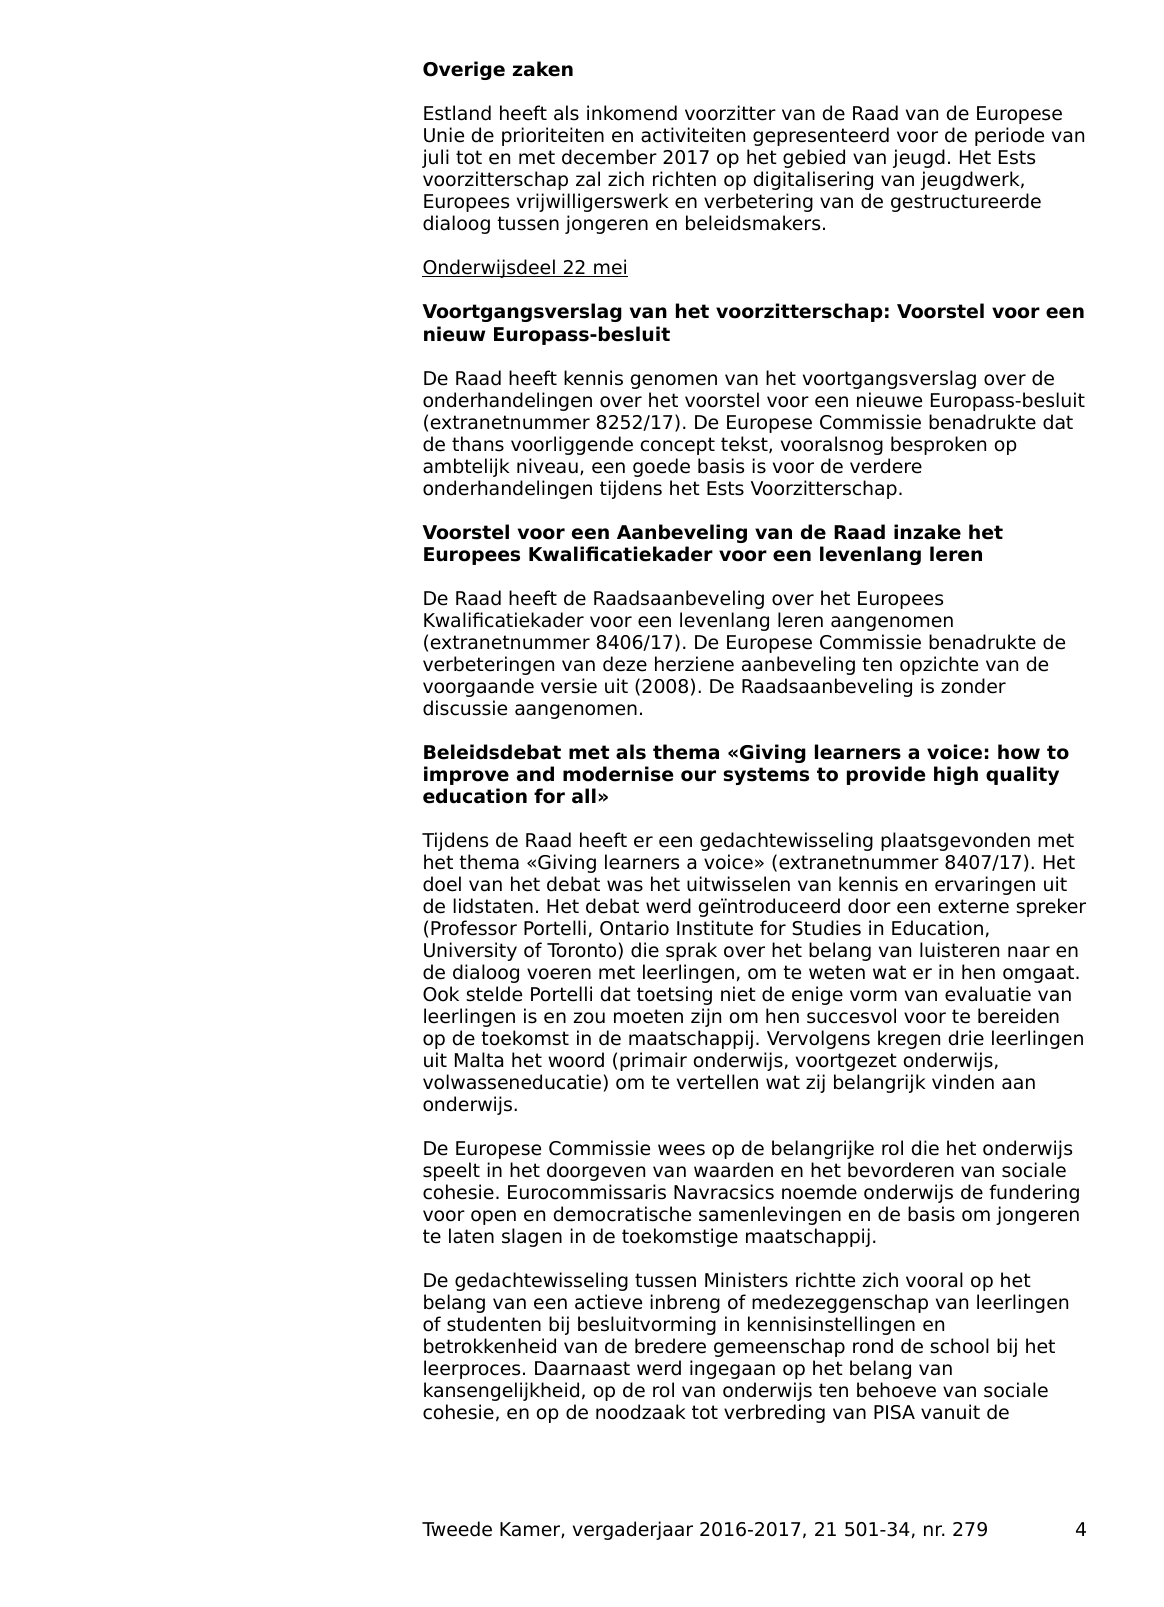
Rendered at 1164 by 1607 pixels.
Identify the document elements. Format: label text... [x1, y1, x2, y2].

subtitle Beleidsdebat met als thema «Giving learners a voice: how to improve and modernise our systems to provide high quality education for all» [422, 742, 1087, 808]
subtitle Voortgangsverslag van het voorzitterschap: Voorstel voor een nieuw Europass-besluit [422, 301, 1087, 345]
subtitle Voorstel voor een Aanbeveling van de Raad inzake het Europees Kwalificatiekader voor een levenlang leren [422, 522, 1087, 566]
text De Raad heeft kennis genomen van het voortgangsverslag over de onderhandelingen over het voorstel voor een nieuwe Europass-besluit (extranetnummer 8252/17). De Europese Commissie benadrukte dat de thans voorliggende concept tekst, vooralsnog besproken op ambtelijk niveau, een goede basis is voor de verdere onderhandelingen tijdens het Ests Voorzitterschap. [422, 368, 1087, 499]
text Estland heeft als inkomend voorzitter van de Raad van de Europese Unie de prioriteiten en activiteiten gepresenteerd voor de periode van juli tot en met december 2017 op het gebied van jeugd. Het Ests voorzitterschap zal zich richten op digitalisering van jeugdwerk, Europees vrijwilligerswerk en verbetering van de gestructureerde dialoog tussen jongeren en beleidsmakers. [422, 103, 1087, 235]
text De gedachtewisseling tussen Ministers richtte zich vooral op het belang van een actieve inbreng of medezeggenschap van leerlingen of studenten bij besluitvorming in kennisinstellingen en betrokkenheid van de bredere gemeenschap rond de school bij het leerproces. Daarnaast werd ingegaan op het belang van kansengelijkheid, op de rol van onderwijs ten behoeve van sociale cohesie, en op de noodzaak tot verbreding van PISA vanuit de [422, 1270, 1087, 1424]
text Tijdens de Raad heeft er een gedachtewisseling plaatsgevonden met het thema «Giving learners a voice» (extranetnummer 8407/17). Het doel van het debat was het uitwisselen van kennis en ervaringen uit de lidstaten. Het debat werd geïntroduceerd door een externe spreker (Professor Portelli, Ontario Institute for Studies in Education, University of Toronto) die sprak over het belang van luisteren naar en de dialoog voeren met leerlingen, om te weten wat er in hen omgaat. Ook stelde Portelli dat toetsing niet de enige vorm van evaluatie van leerlingen is en zou moeten zijn om hen succesvol voor te bereiden op de toekomst in de maatschappij. Vervolgens kregen drie leerlingen uit Malta het woord (primair onderwijs, voortgezet onderwijs, volwasseneducatie) om te vertellen wat zij belangrijk vinden aan onderwijs. [422, 830, 1087, 1116]
text De Europese Commissie wees op de belangrijke rol die het onderwijs speelt in het doorgeven van waarden en het bevorderen van sociale cohesie. Eurocommissaris Navracsics noemde onderwijs de fundering voor open en democratische samenlevingen en de basis om jongeren te laten slagen in de toekomstige maatschappij. [422, 1138, 1087, 1248]
subtitle Onderwijsdeel 22 mei [422, 257, 1087, 279]
text De Raad heeft de Raadsaanbeveling over het Europees Kwalificatiekader voor een levenlang leren aangenomen (extranetnummer 8406/17). De Europese Commissie benadrukte de verbeteringen van deze herziene aanbeveling ten opzichte van de voorgaande versie uit (2008). De Raadsaanbeveling is zonder discussie aangenomen. [422, 588, 1087, 720]
subtitle Overige zaken [422, 59, 1087, 81]
